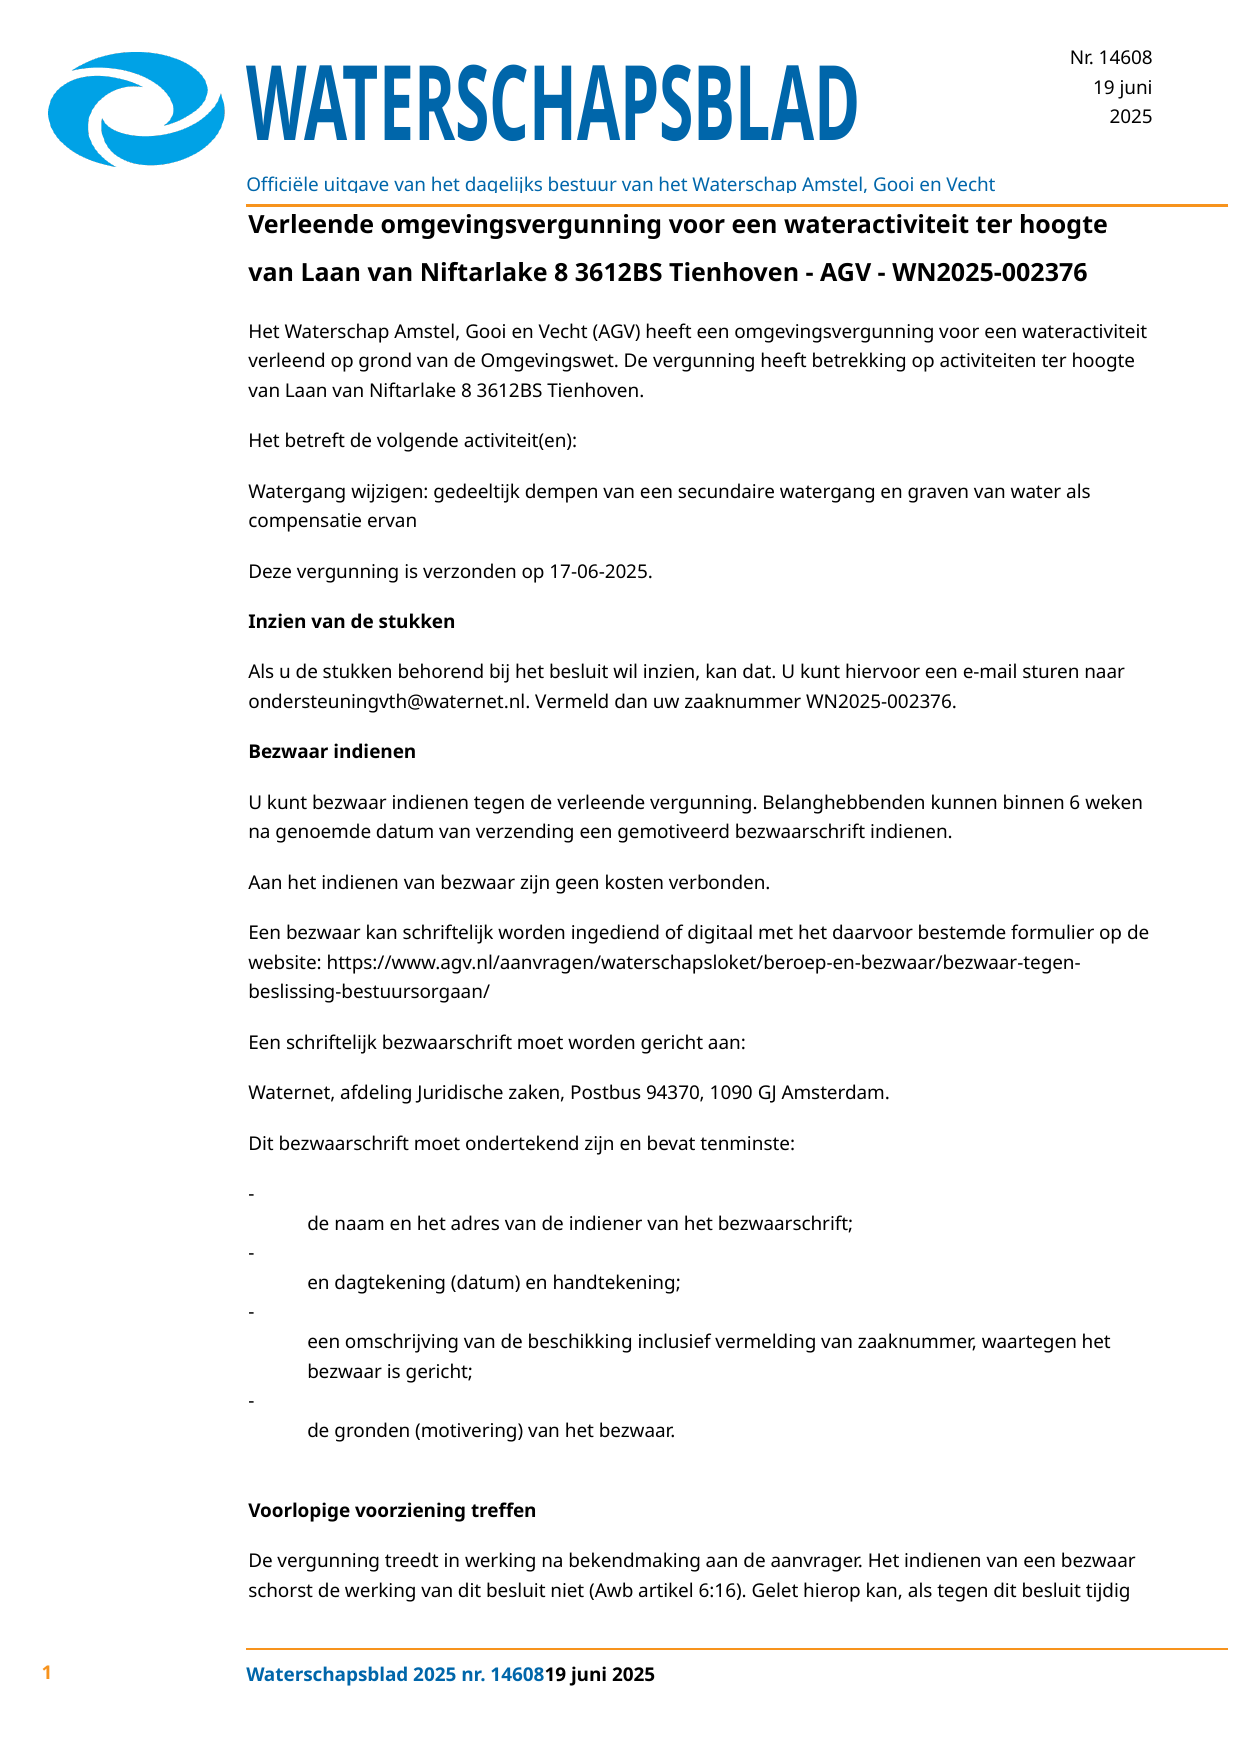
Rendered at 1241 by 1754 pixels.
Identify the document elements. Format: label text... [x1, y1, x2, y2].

list de naam en het adres van de indiener van het bezwaarschrift; [248, 1210, 1152, 1236]
picture [41, 47, 231, 172]
text U kunt bezwaar indienen tegen de verleende vergunning. Belanghebbenden kunnen binnen 6 weken na genoemde datum van verzending een gemotiveerd bezwaarschrift indienen. [248, 789, 1152, 844]
text Aan het indienen van bezwaar zijn geen kosten verbonden. [248, 869, 1152, 895]
text Het betreft de volgende activiteit(en): [248, 427, 1152, 453]
list de gronden (motivering) van het bezwaar. [248, 1417, 1152, 1443]
text Watergang wijzigen: gedeeltijk dempen van een secundaire watergang en graven van water als compensatie ervan [248, 478, 1152, 533]
text Voorlopige voorziening treffen [248, 1497, 1152, 1523]
text Het Waterschap Amstel, Gooi en Vecht (AGV) heeft een omgevingsvergunning voor een wateractiviteit verleend op grond van de Omgevingswet. De vergunning heeft betrekking op activiteiten ter hoogte van Laan van Niftarlake 8 3612BS Tienhoven. [248, 318, 1152, 403]
text Waternet, afdeling Juridische zaken, Postbus 94370, 1090 GJ Amsterdam. [248, 1079, 1152, 1105]
text Een schriftelijk bezwaarschrift moet worden gericht aan: [248, 1029, 1152, 1055]
list een omschrijving van de beschikking inclusief vermelding van zaaknummer, waartegen het bezwaar is gericht; [248, 1328, 1152, 1384]
text De vergunning treedt in werking na bekendmaking aan de aanvrager. Het indienen van een bezwaar schorst de werking van dit besluit niet (Awb artikel 6:16). Gelet hierop kan, als tegen dit besluit tijdig [248, 1547, 1152, 1603]
text Deze vergunning is verzonden op 17-06-2025. [248, 558, 1152, 584]
text Bezwaar indienen [248, 739, 1152, 764]
text Inzien van de stukken [248, 608, 1152, 634]
text Dit bezwaarschrift moet ondertekend zijn en bevat tenminste: [248, 1130, 1152, 1156]
text Verleende omgevingsvergunning voor een wateractiviteit ter hoogte van Laan van Niftarlake 8 3612BS Tienhoven - AGV - WN2025-002376 [248, 207, 1152, 288]
text Een bezwaar kan schriftelijk worden ingediend of digitaal met het daarvoor bestemde formulier op de website: https://www.agv.nl/aanvragen/waterschapsloket/beroep-en-bezwaar/bezwaar-tegen-beslissing-bestuursorgaan/ [248, 919, 1152, 1004]
text Als u de stukken behorend bij het besluit wil inzien, kan dat. U kunt hiervoor een e-mail sturen naar ondersteuningvth@waternet.nl. Vermeld dan uw zaaknummer WN2025-002376. [248, 659, 1152, 714]
list en dagtekening (datum) en handtekening; [248, 1269, 1152, 1295]
